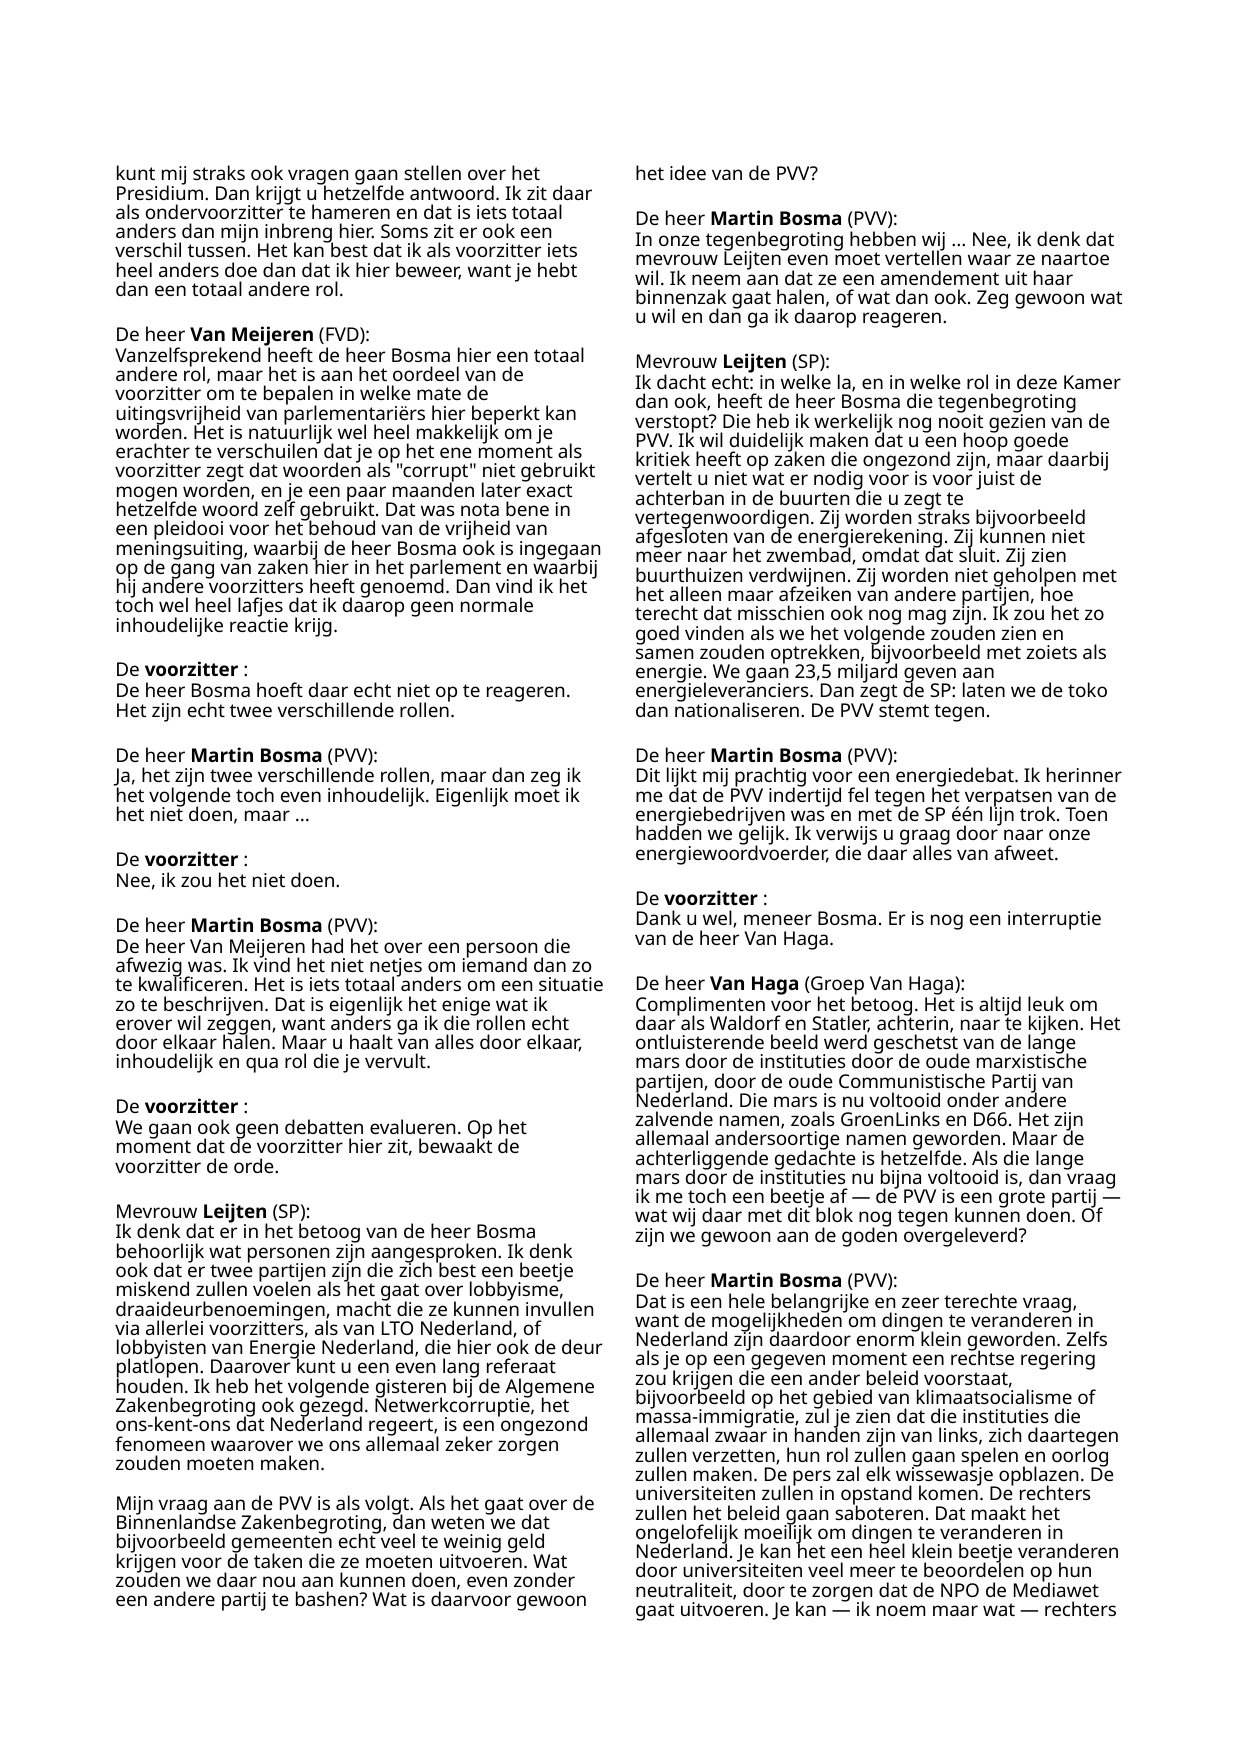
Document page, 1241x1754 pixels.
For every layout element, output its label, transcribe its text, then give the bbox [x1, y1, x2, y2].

text De heer Bosma hoeft daar echt niet op te reageren. Het zijn echt twee verschillende rollen. [115, 682, 605, 721]
text Dank u wel, meneer Bosma. Er is nog een interruptie van de heer Van Haga. [635, 910, 1125, 949]
text De heer Martin Bosma (PVV): [635, 205, 1125, 231]
text kunt mij straks ook vragen gaan stellen over het Presidium. Dan krijgt u hetzelfde antwoord. Ik zit daar als ondervoorzitter te hameren en dat is iets totaal anders dan mijn inbreng hier. Soms zit er ook een verschil tussen. Het kan best dat ik als voorzitter iets heel anders doe dan dat ik hier beweer, want je hebt dan een totaal andere rol. [115, 165, 605, 300]
text het idee van de PVV? [635, 165, 1125, 184]
text Mijn vraag aan de PVV is als volgt. Als het gaat over de Binnenlandse Zakenbegroting, dan weten we dat bijvoorbeeld gemeenten echt veel te weinig geld krijgen voor de taken die ze moeten uitvoeren. Wat zouden we daar nou aan kunnen doen, even zonder een andere partij te bashen? Wat is daarvoor gewoon [115, 1495, 605, 1610]
text De heer Martin Bosma (PVV): [635, 1267, 1125, 1293]
text De heer Martin Bosma (PVV): [115, 912, 605, 938]
text De heer Van Meijeren had het over een persoon die afwezig was. Ik vind het niet netjes om iemand dan zo te kwalificeren. Het is iets totaal anders om een situatie zo te beschrijven. Dat is eigenlijk het enige wat ik erover wil zeggen, want anders ga ik die rollen echt door elkaar halen. Maar u haalt van alles door elkaar, inhoudelijk en qua rol die je vervult. [115, 938, 605, 1073]
text Mevrouw Leijten (SP): [635, 348, 1125, 374]
text Ik denk dat er in het betoog van de heer Bosma behoorlijk wat personen zijn aangesproken. Ik denk ook dat er twee partijen zijn die zich best een beetje miskend zullen voelen als het gaat over lobbyisme, draaideurbenoemingen, macht die ze kunnen invullen via allerlei voorzitters, als van LTO Nederland, of lobbyisten van Energie Nederland, die hier ook de deur platlopen. Daarover kunt u een even lang referaat houden. Ik heb het volgende gisteren bij de Algemene Zakenbegroting ook gezegd. Netwerkcorruptie, het ons-kent-ons dat Nederland regeert, is een ongezond fenomeen waarover we ons allemaal zeker zorgen zouden moeten maken. [115, 1223, 605, 1474]
text Mevrouw Leijten (SP): [115, 1198, 605, 1223]
text Complimenten voor het betoog. Het is altijd leuk om daar als Waldorf en Statler, achterin, naar te kijken. Het ontluisterende beeld werd geschetst van de lange mars door de instituties door de oude marxistische partijen, door de oude Communistische Partij van Nederland. Die mars is nu voltooid onder andere zalvende namen, zoals GroenLinks en D66. Het zijn allemaal andersoortige namen geworden. Maar de achterliggende gedachte is hetzelfde. Als die lange mars door de instituties nu bijna voltooid is, dan vraag ik me toch een beetje af — de PVV is een grote partij — wat wij daar met dit blok nog tegen kunnen doen. Of zijn we gewoon aan de goden overgeleverd? [635, 996, 1125, 1246]
text Dat is een hele belangrijke en zeer terechte vraag, want de mogelijkheden om dingen te veranderen in Nederland zijn daardoor enorm klein geworden. Zelfs als je op een gegeven moment een rechtse regering zou krijgen die een ander beleid voorstaat, bijvoorbeeld op het gebied van klimaatsocialisme of massa-immigratie, zul je zien dat die instituties die allemaal zwaar in handen zijn van links, zich daartegen zullen verzetten, hun rol zullen gaan spelen en oorlog zullen maken. De pers zal elk wissewasje opblazen. De universiteiten zullen in opstand komen. De rechters zullen het beleid gaan saboteren. Dat maakt het ongelofelijk moeilijk om dingen te veranderen in Nederland. Je kan het een heel klein beetje veranderen door universiteiten veel meer te beoordelen op hun neutraliteit, door te zorgen dat de NPO de Mediawet gaat uitvoeren. Je kan — ik noem maar wat — rechters [635, 1293, 1125, 1620]
text De heer Martin Bosma (PVV): [115, 742, 605, 767]
text In onze tegenbegroting hebben wij ... Nee, ik denk dat mevrouw Leijten even moet vertellen waar ze naartoe wil. Ik neem aan dat ze een amendement uit haar binnenzak gaat halen, of wat dan ook. Zeg gewoon wat u wil en dan ga ik daarop reageren. [635, 231, 1125, 327]
text De voorzitter : [115, 846, 605, 872]
text Ja, het zijn twee verschillende rollen, maar dan zeg ik het volgende toch even inhoudelijk. Eigenlijk moet ik het niet doen, maar ... [115, 767, 605, 825]
text We gaan ook geen debatten evalueren. Op het moment dat de voorzitter hier zit, bewaakt de voorzitter de orde. [115, 1119, 605, 1177]
text De heer Martin Bosma (PVV): [635, 742, 1125, 767]
text De voorzitter : [115, 1093, 605, 1119]
text Ik dacht echt: in welke la, en in welke rol in deze Kamer dan ook, heeft de heer Bosma die tegenbegroting verstopt? Die heb ik werkelijk nog nooit gezien van de PVV. Ik wil duidelijk maken dat u een hoop goede kritiek heeft op zaken die ongezond zijn, maar daarbij vertelt u niet wat er nodig voor is voor juist de achterban in de buurten die u zegt te vertegenwoordigen. Zij worden straks bijvoorbeeld afgesloten van de energierekening. Zij kunnen niet meer naar het zwembad, omdat dat sluit. Zij zien buurthuizen verdwijnen. Zij worden niet geholpen met het alleen maar afzeiken van andere partijen, hoe terecht dat misschien ook nog mag zijn. Ik zou het zo goed vinden als we het volgende zouden zien en samen zouden optrekken, bijvoorbeeld met zoiets als energie. We gaan 23,5 miljard geven aan energieleveranciers. Dan zegt de SP: laten we de toko dan nationaliseren. De PVV stemt tegen. [635, 374, 1125, 721]
text De heer Van Meijeren (FVD): [115, 321, 605, 347]
text Dit lijkt mij prachtig voor een energiedebat. Ik herinner me dat de PVV indertijd fel tegen het verpatsen van de energiebedrijven was en met de SP één lijn trok. Toen hadden we gelijk. Ik verwijs u graag door naar onze energiewoordvoerder, die daar alles van afweet. [635, 767, 1125, 864]
text De voorzitter : [115, 657, 605, 682]
text Nee, ik zou het niet doen. [115, 872, 605, 891]
text De voorzitter : [635, 885, 1125, 910]
text Vanzelfsprekend heeft de heer Bosma hier een totaal andere rol, maar het is aan het oordeel van de voorzitter om te bepalen in welke mate de uitingsvrijheid van parlementariërs hier beperkt kan worden. Het is natuurlijk wel heel makkelijk om je erachter te verschuilen dat je op het ene moment als voorzitter zegt dat woorden als "corrupt" niet gebruikt mogen worden, en je een paar maanden later exact hetzelfde woord zelf gebruikt. Dat was nota bene in een pleidooi voor het behoud van de vrijheid van meningsuiting, waarbij de heer Bosma ook is ingegaan op de gang van zaken hier in het parlement en waarbij hij andere voorzitters heeft genoemd. Dan vind ik het toch wel heel lafjes dat ik daarop geen normale inhoudelijke reactie krijg. [115, 347, 605, 636]
text De heer Van Haga (Groep Van Haga): [635, 970, 1125, 996]
